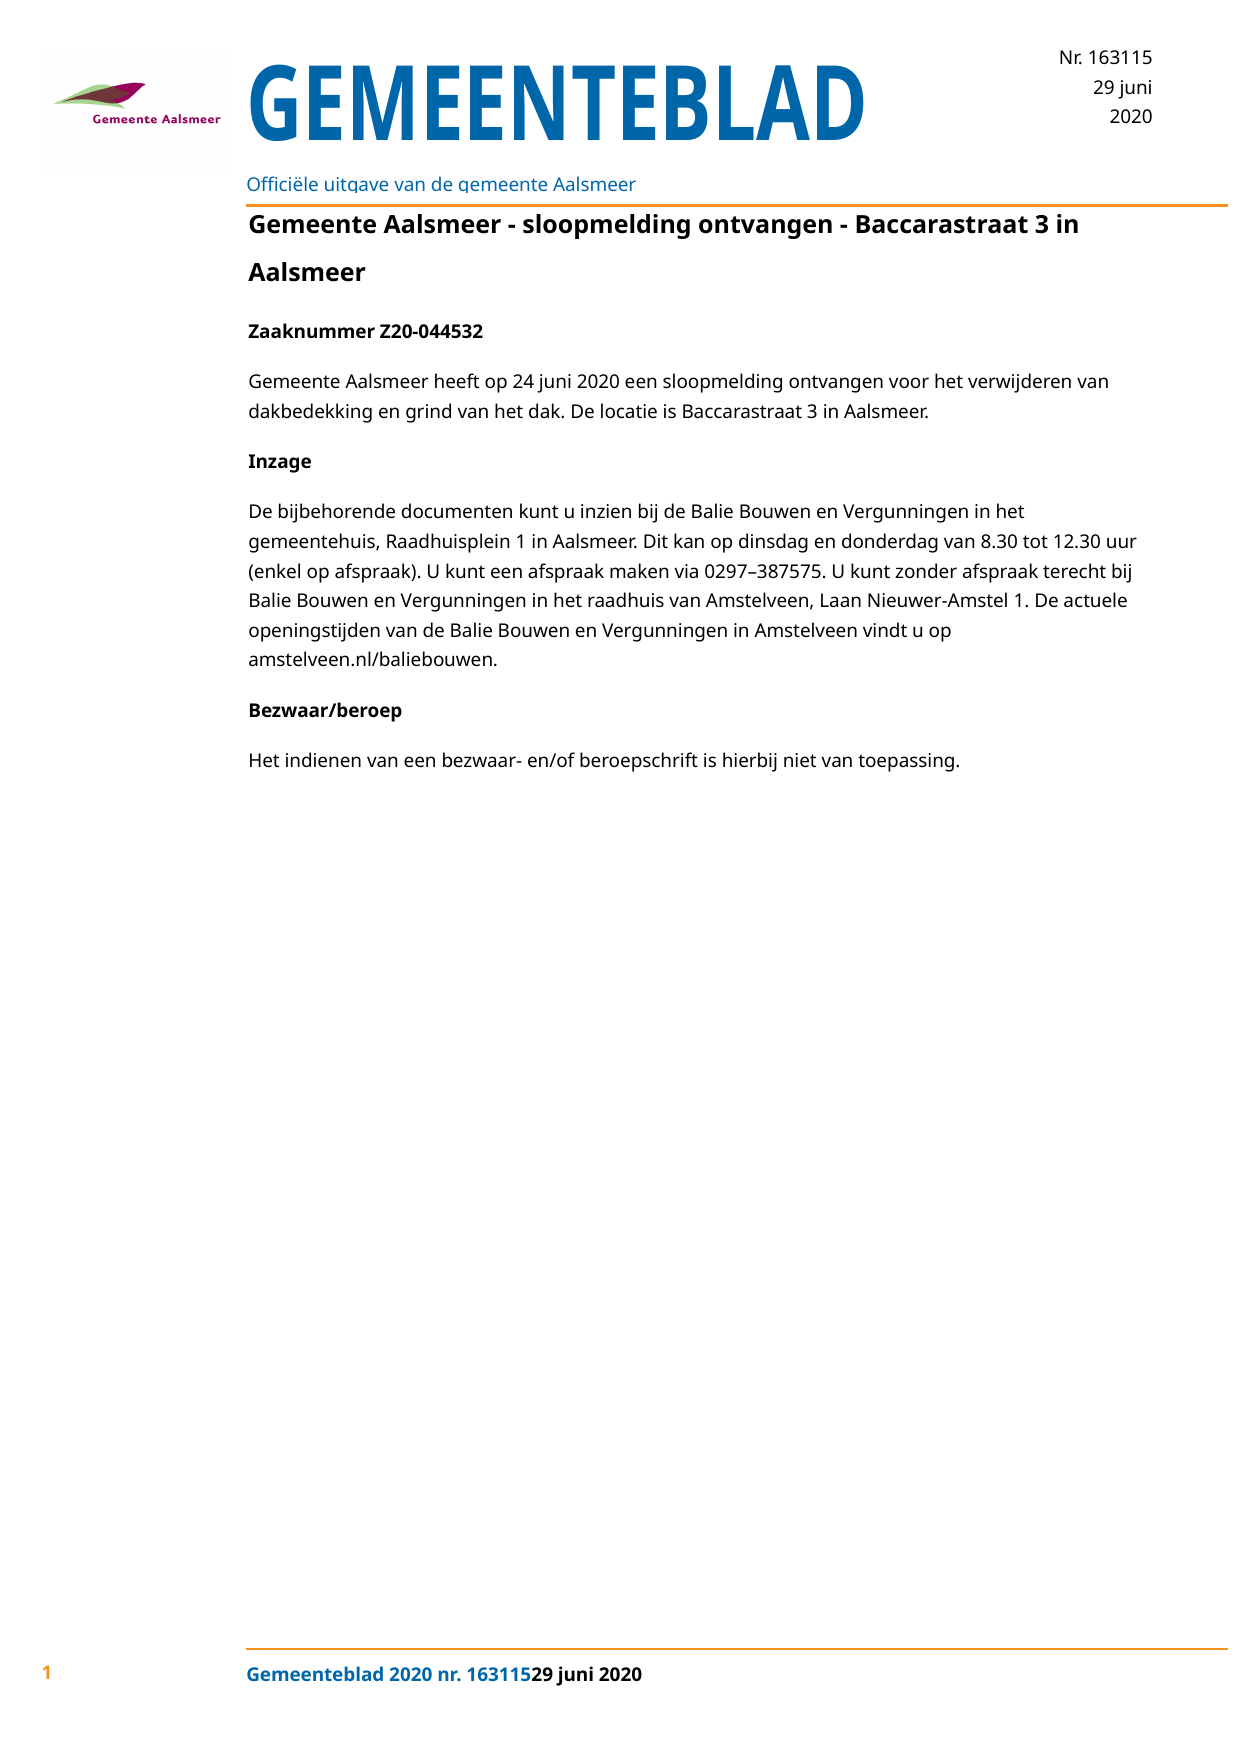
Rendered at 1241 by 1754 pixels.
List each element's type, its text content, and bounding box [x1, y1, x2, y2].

picture [41, 47, 231, 172]
text Bezwaar/beroep [248, 697, 1152, 723]
text Gemeente Aalsmeer heeft op 24 juni 2020 een sloopmelding ontvangen voor het verwijderen van dakbedekking en grind van het dak. De locatie is Baccarastraat 3 in Aalsmeer. [248, 368, 1152, 424]
text Zaaknummer Z20-044532 [248, 318, 1152, 344]
text Het indienen van een bezwaar- en/of beroepschrift is hierbij niet van toepassing. [248, 747, 1152, 773]
text De bijbehorende documenten kunt u inzien bij de Balie Bouwen en Vergunningen in het gemeentehuis, Raadhuisplein 1 in Aalsmeer. Dit kan op dinsdag en donderdag van 8.30 tot 12.30 uur (enkel op afspraak). U kunt een afspraak maken via 0297–387575. U kunt zonder afspraak terecht bij Balie Bouwen en Vergunningen in het raadhuis van Amstelveen, Laan Nieuwer-Amstel 1. De actuele openingstijden van de Balie Bouwen en Vergunningen in Amstelveen vindt u op amstelveen.nl/baliebouwen. [248, 499, 1152, 672]
text Gemeente Aalsmeer - sloopmelding ontvangen - Baccarastraat 3 in Aalsmeer [248, 207, 1152, 288]
text Inzage [248, 448, 1152, 474]
